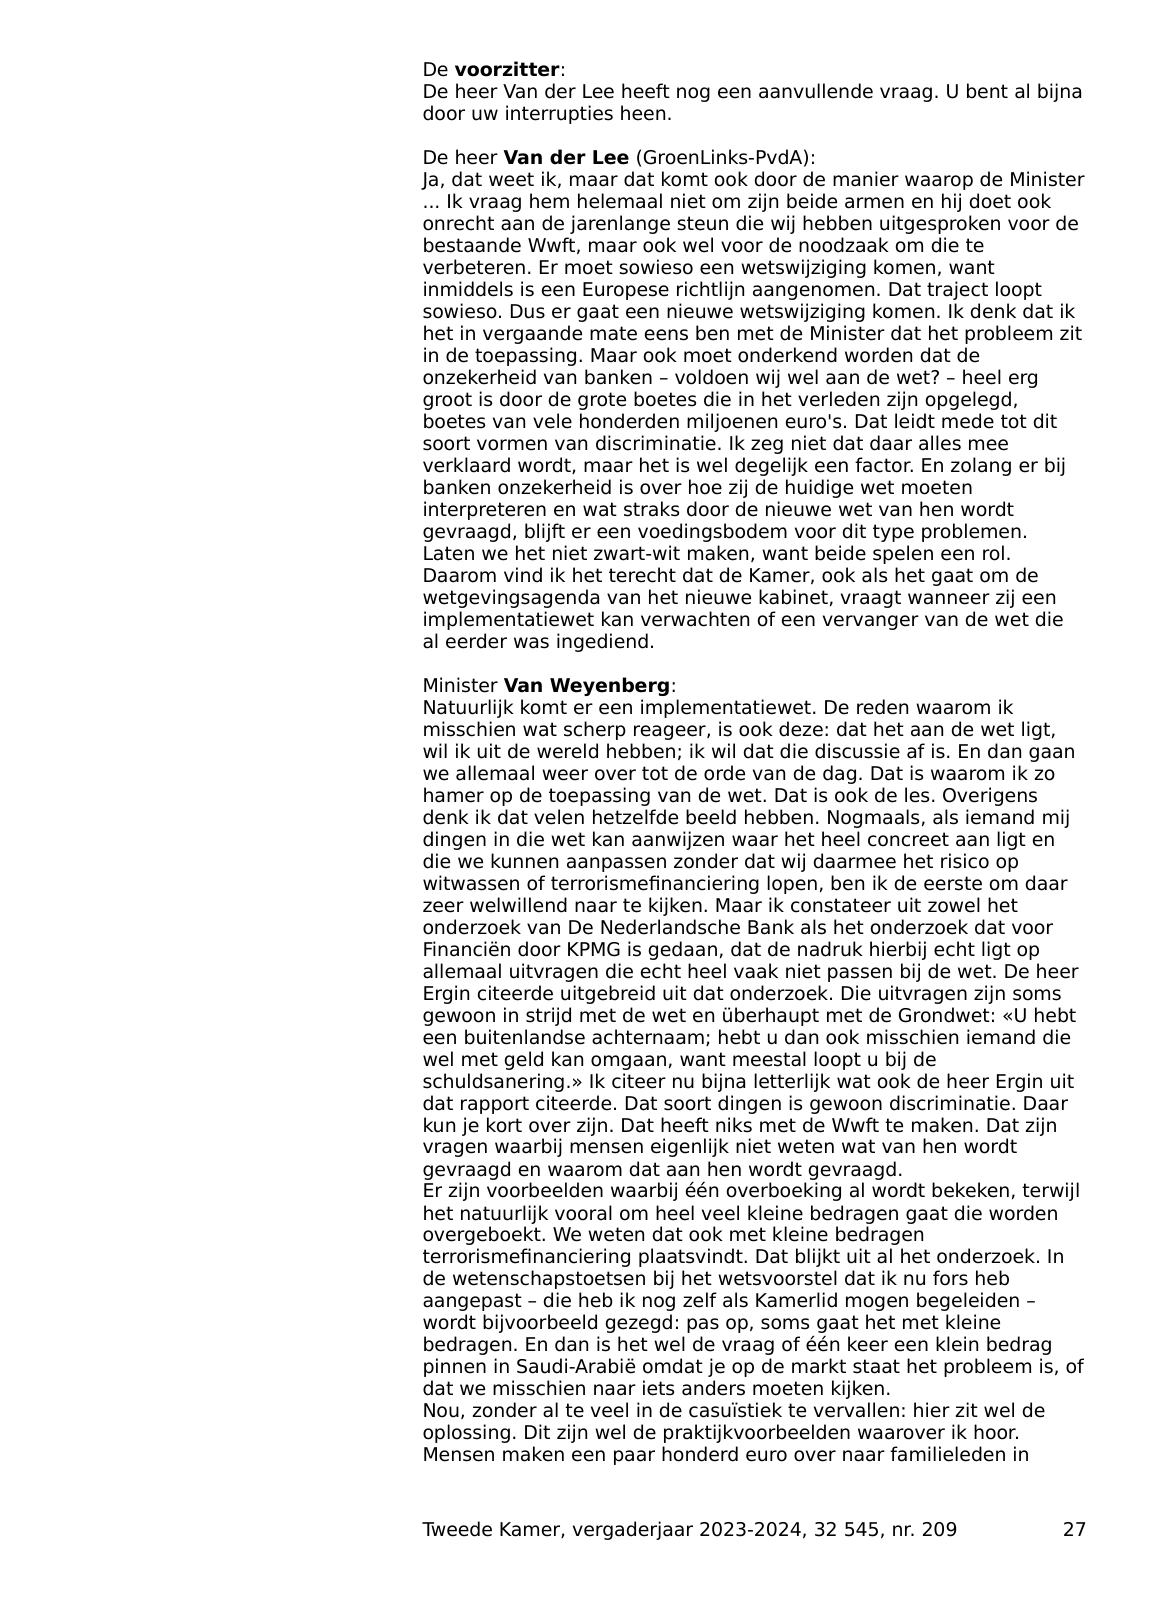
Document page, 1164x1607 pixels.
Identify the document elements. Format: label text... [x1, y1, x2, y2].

text Nou, zonder al te veel in de casuïstiek te vervallen: hier zit wel de oplossing. Dit zijn wel de praktijkvoorbeelden waarover ik hoor. Mensen maken een paar honderd euro over naar familieleden in [422, 1400, 1087, 1466]
text De voorzitter: [422, 59, 1087, 81]
text Ja, dat weet ik, maar dat komt ook door de manier waarop de Minister ... Ik vraag hem helemaal niet om zijn beide armen en hij doet ook onrecht aan de jarenlange steun die wij hebben uitgesproken voor de bestaande Wwft, maar ook wel voor de noodzaak om die te verbeteren. Er moet sowieso een wetswijziging komen, want inmiddels is een Europese richtlijn aangenomen. Dat traject loopt sowieso. Dus er gaat een nieuwe wetswijziging komen. Ik denk dat ik het in vergaande mate eens ben met de Minister dat het probleem zit in de toepassing. Maar ook moet onderkend worden dat de onzekerheid van banken – voldoen wij wel aan de wet? – heel erg groot is door de grote boetes die in het verleden zijn opgelegd, boetes van vele honderden miljoenen euro's. Dat leidt mede tot dit soort vormen van discriminatie. Ik zeg niet dat daar alles mee verklaard wordt, maar het is wel degelijk een factor. En zolang er bij banken onzekerheid is over hoe zij de huidige wet moeten interpreteren en wat straks door de nieuwe wet van hen wordt gevraagd, blijft er een voedingsbodem voor dit type problemen. Laten we het niet zwart-wit maken, want beide spelen een rol. Daarom vind ik het terecht dat de Kamer, ook als het gaat om de wetgevingsagenda van het nieuwe kabinet, vraagt wanneer zij een implementatiewet kan verwachten of een vervanger van de wet die al eerder was ingediend. [422, 169, 1087, 653]
text Er zijn voorbeelden waarbij één overboeking al wordt bekeken, terwijl het natuurlijk vooral om heel veel kleine bedragen gaat die worden overgeboekt. We weten dat ook met kleine bedragen terrorismefinanciering plaatsvindt. Dat blijkt uit al het onderzoek. In de wetenschapstoetsen bij het wetsvoorstel dat ik nu fors heb aangepast – die heb ik nog zelf als Kamerlid mogen begeleiden – wordt bijvoorbeeld gezegd: pas op, soms gaat het met kleine bedragen. En dan is het wel de vraag of één keer een klein bedrag pinnen in Saudi-Arabië omdat je op de markt staat het probleem is, of dat we misschien naar iets anders moeten kijken. [422, 1180, 1087, 1400]
text De heer Van der Lee heeft nog een aanvullende vraag. U bent al bijna door uw interrupties heen. [422, 81, 1087, 125]
text Natuurlijk komt er een implementatiewet. De reden waarom ik misschien wat scherp reageer, is ook deze: dat het aan de wet ligt, wil ik uit de wereld hebben; ik wil dat die discussie af is. En dan gaan we allemaal weer over tot de orde van de dag. Dat is waarom ik zo hamer op de toepassing van de wet. Dat is ook de les. Overigens denk ik dat velen hetzelfde beeld hebben. Nogmaals, als iemand mij dingen in die wet kan aanwijzen waar het heel concreet aan ligt en die we kunnen aanpassen zonder dat wij daarmee het risico op witwassen of terrorismefinanciering lopen, ben ik de eerste om daar zeer welwillend naar te kijken. Maar ik constateer uit zowel het onderzoek van De Nederlandsche Bank als het onderzoek dat voor Financiën door KPMG is gedaan, dat de nadruk hierbij echt ligt op allemaal uitvragen die echt heel vaak niet passen bij de wet. De heer Ergin citeerde uitgebreid uit dat onderzoek. Die uitvragen zijn soms gewoon in strijd met de wet en überhaupt met de Grondwet: «U hebt een buitenlandse achternaam; hebt u dan ook misschien iemand die wel met geld kan omgaan, want meestal loopt u bij de schuldsanering.» Ik citeer nu bijna letterlijk wat ook de heer Ergin uit dat rapport citeerde. Dat soort dingen is gewoon discriminatie. Daar kun je kort over zijn. Dat heeft niks met de Wwft te maken. Dat zijn vragen waarbij mensen eigenlijk niet weten wat van hen wordt gevraagd en waarom dat aan hen wordt gevraagd. [422, 697, 1087, 1180]
text Minister Van Weyenberg: [422, 675, 1087, 697]
text De heer Van der Lee (GroenLinks-PvdA): [422, 147, 1087, 169]
